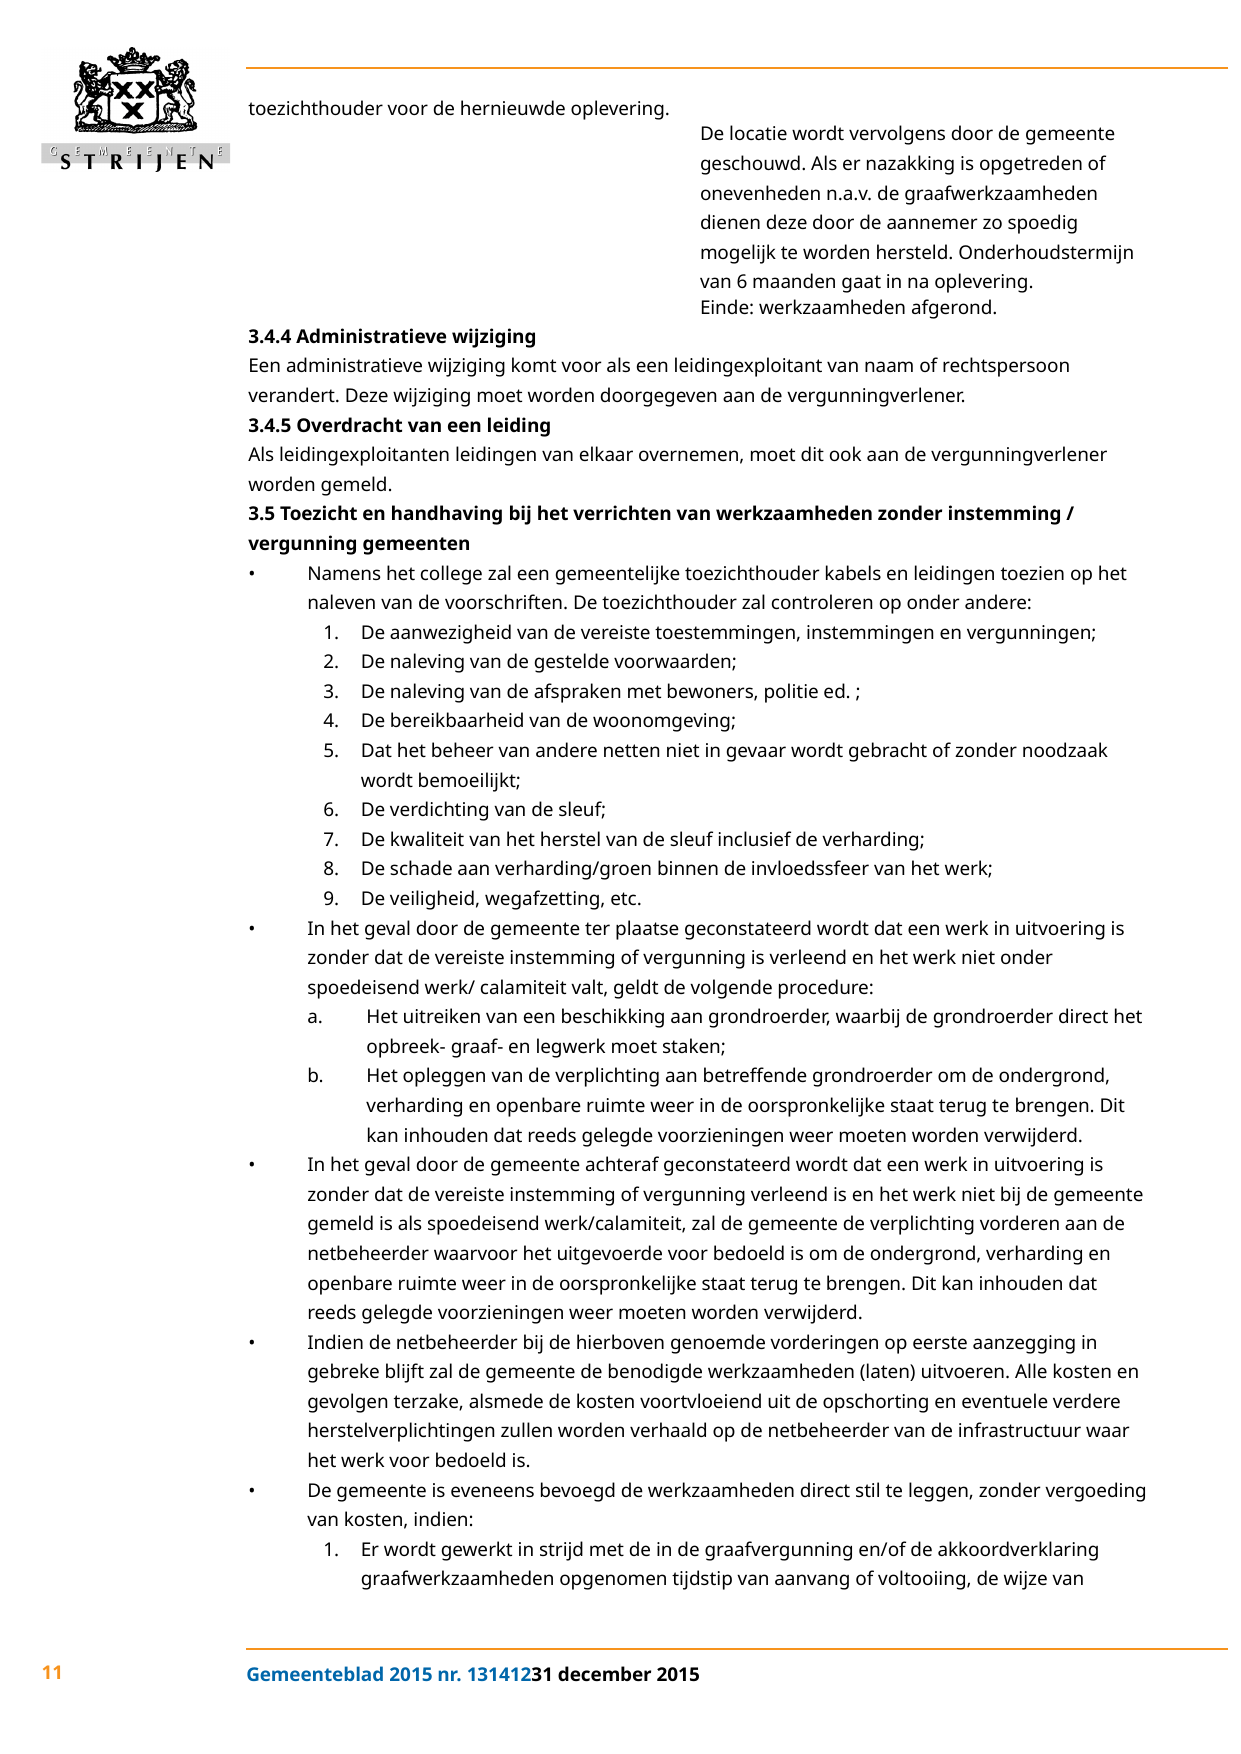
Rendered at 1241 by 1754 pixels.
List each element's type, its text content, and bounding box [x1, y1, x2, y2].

list Dat het beheer van andere netten niet in gevaar wordt gebracht of zonder noodzaak wordt bemoeilijkt; [323, 737, 1152, 793]
list De veiligheid, wegafzetting, etc. [323, 885, 1152, 911]
list Het uitreiken van een beschikking aan grondroerder, waarbij de grondroerder direct het opbreek- graaf- en legwerk moet staken; [307, 1003, 1152, 1059]
list De verdichting van de sleuf; [323, 796, 1152, 822]
list Indien de netbeheerder bij de hierboven genoemde vorderingen op eerste aanzegging in gebreke blijft zal de gemeente de benodigde werkzaamheden (laten) uitvoeren. Alle kosten en gevolgen terzake, alsmede de kosten voortvloeiend uit de opschorting en eventuele verdere herstelverplichtingen zullen worden verhaald op de netbeheerder van de infrastructuur waar het werk voor bedoeld is. [248, 1329, 1152, 1473]
list Namens het college zal een gemeentelijke toezichthouder kabels en leidingen toezien op het naleven van de voorschriften. De toezichthouder zal controleren op onder andere: [248, 560, 1152, 615]
table_cell toezichthouder voor de hernieuwde oplevering. [248, 95, 700, 121]
table_cell De locatie wordt vervolgens door de gemeente geschouwd. Als er nazakking is opgetreden of onevenheden n.a.v. de graafwerkzaamheden dienen deze door de aannemer zo spoedig mogelijk te worden hersteld. Onderhoudstermijn van 6 maanden gaat in na oplevering. [700, 121, 1152, 294]
list De naleving van de gestelde voorwaarden; [323, 648, 1152, 674]
text 3.4.5 Overdracht van een leiding [248, 412, 1152, 438]
text Een administratieve wijziging komt voor als een leidingexploitant van naam of rechtspersoon verandert. Deze wijziging moet worden doorgegeven aan de vergunningverlener. [248, 353, 1152, 408]
picture [41, 47, 231, 172]
table_cell [248, 294, 700, 320]
list De gemeente is eveneens bevoegd de werkzaamheden direct stil te leggen, zonder vergoeding van kosten, indien: [248, 1477, 1152, 1532]
table_cell [700, 95, 1152, 121]
table_cell [248, 121, 700, 294]
list Het opleggen van de verplichting aan betreffende grondroerder om de ondergrond, verharding en openbare ruimte weer in de oorspronkelijke staat terug te brengen. Dit kan inhouden dat reeds gelegde voorzieningen weer moeten worden verwijderd. [307, 1063, 1152, 1148]
list De aanwezigheid van de vereiste toestemmingen, instemmingen en vergunningen; [323, 619, 1152, 645]
list De schade aan verharding/groen binnen de invloedssfeer van het werk; [323, 856, 1152, 881]
list In het geval door de gemeente achteraf geconstateerd wordt dat een werk in uitvoering is zonder dat de vereiste instemming of vergunning verleend is en het werk niet bij de gemeente gemeld is als spoedeisend werk/calamiteit, zal de gemeente de verplichting vorderen aan de netbeheerder waarvoor het uitgevoerde voor bedoeld is om de ondergrond, verharding en openbare ruimte weer in de oorspronkelijke staat terug te brengen. Dit kan inhouden dat reeds gelegde voorzieningen weer moeten worden verwijderd. [248, 1151, 1152, 1325]
text 3.4.4 Administratieve wijziging [248, 323, 1152, 349]
table_cell Einde: werkzaamheden afgerond. [700, 294, 1152, 320]
list De naleving van de afspraken met bewoners, politie ed. ; [323, 678, 1152, 704]
text 3.5 Toezicht en handhaving bij het verrichten van werkzaamheden zonder instemming / vergunning gemeenten [248, 501, 1152, 556]
list Er wordt gewerkt in strijd met de in de graafvergunning en/of de akkoordverklaring graafwerkzaamheden opgenomen tijdstip van aanvang of voltooiing, de wijze van [323, 1536, 1152, 1591]
list De kwaliteit van het herstel van de sleuf inclusief de verharding; [323, 826, 1152, 852]
list In het geval door de gemeente ter plaatse geconstateerd wordt dat een werk in uitvoering is zonder dat de vereiste instemming of vergunning is verleend en het werk niet onder spoedeisend werk/ calamiteit valt, geldt de volgende procedure: [248, 915, 1152, 1000]
list De bereikbaarheid van de woonomgeving; [323, 708, 1152, 733]
text Als leidingexploitanten leidingen van elkaar overnemen, moet dit ook aan de vergunningverlener worden gemeld. [248, 441, 1152, 497]
